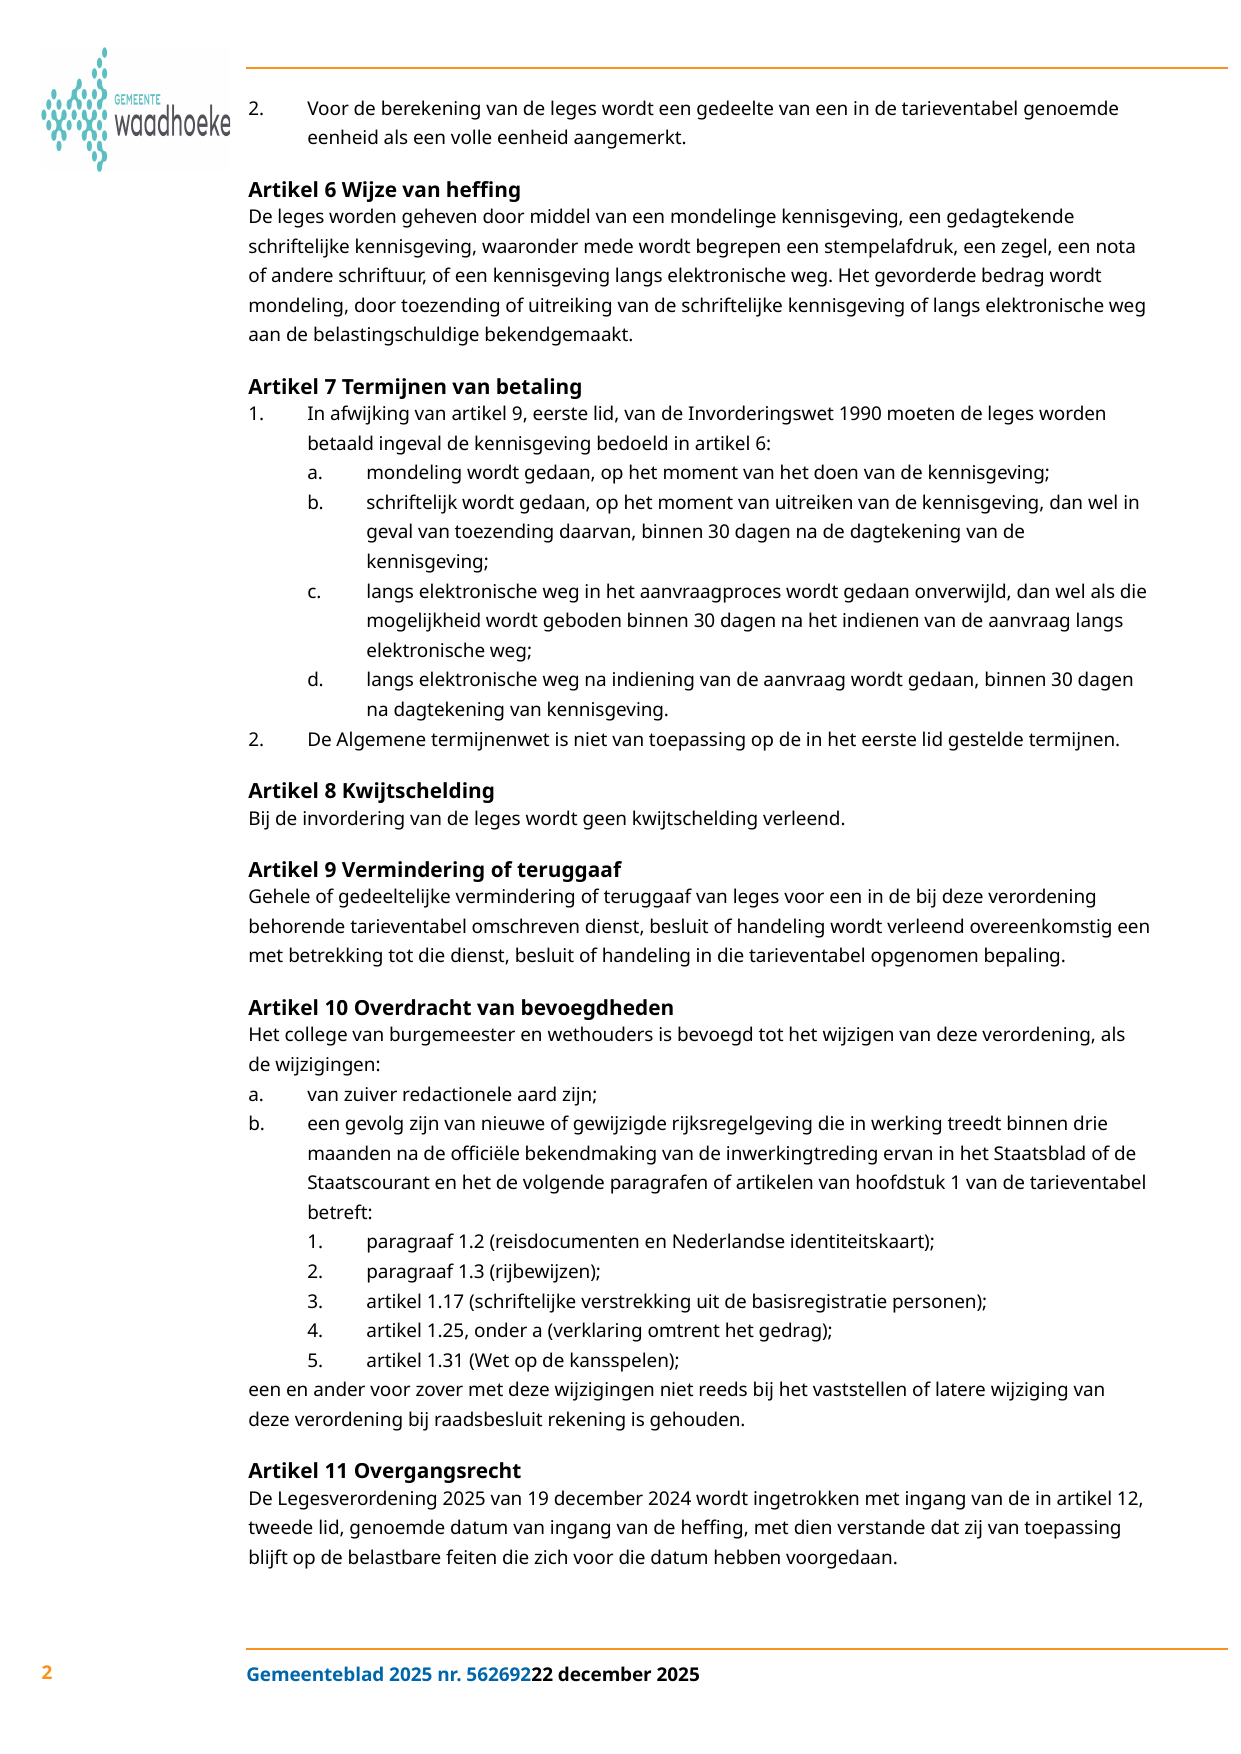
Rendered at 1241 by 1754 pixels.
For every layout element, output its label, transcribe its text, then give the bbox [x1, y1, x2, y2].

text De Legesverordening 2025 van 19 december 2024 wordt ingetrokken met ingang van de in artikel 12, tweede lid, genoemde datum van ingang van de heffing, met dien verstande dat zij van toepassing blijft op de belastbare feiten die zich voor die datum hebben voorgedaan. [248, 1485, 1152, 1570]
text Het college van burgemeester en wethouders is bevoegd tot het wijzigen van deze verordening, als de wijzigingen: [248, 1022, 1152, 1077]
list Voor de berekening van de leges wordt een gedeelte van een in de tarieventabel genoemde eenheid als een volle eenheid aangemerkt. [248, 95, 1152, 150]
list een gevolg zijn van nieuwe of gewijzigde rijksregelgeving die in werking treedt binnen drie maanden na de officiële bekendmaking van de inwerkingtreding ervan in het Staatsblad of de Staatscourant en het de volgende paragrafen of artikelen van hoofdstuk 1 van de tarieventabel betreft: [248, 1110, 1152, 1225]
list artikel 1.25, onder a (verklaring omtrent het gedrag); [307, 1317, 1152, 1343]
list In afwijking van artikel 9, eerste lid, van de Invorderingswet 1990 moeten de leges worden betaald ingeval de kennisgeving bedoeld in artikel 6: [248, 400, 1152, 456]
text Artikel 7 Termijnen van betaling [248, 372, 1152, 400]
text een en ander voor zover met deze wijzigingen niet reeds bij het vaststellen of latere wijziging van deze verordening bij raadsbesluit rekening is gehouden. [248, 1377, 1152, 1432]
text Bij de invordering van de leges wordt geen kwijtschelding verleend. [248, 805, 1152, 830]
list mondeling wordt gedaan, op het moment van het doen van de kennisgeving; [307, 459, 1152, 485]
text De leges worden geheven door middel van een mondelinge kennisgeving, een gedagtekende schriftelijke kennisgeving, waaronder mede wordt begrepen een stempelafdruk, een zegel, een nota of andere schriftuur, of een kennisgeving langs elektronische weg. Het gevorderde bedrag wordt mondeling, door toezending of uitreiking van de schriftelijke kennisgeving of langs elektronische weg aan de belastingschuldige bekendgemaakt. [248, 203, 1152, 347]
text Artikel 6 Wijze van heffing [248, 175, 1152, 203]
list schriftelijk wordt gedaan, op het moment van uitreiken van de kennisgeving, dan wel in geval van toezending daarvan, binnen 30 dagen na de dagtekening van de kennisgeving; [307, 489, 1152, 574]
list langs elektronische weg na indiening van de aanvraag wordt gedaan, binnen 30 dagen na dagtekening van kennisgeving. [307, 667, 1152, 722]
text Artikel 10 Overdracht van bevoegdheden [248, 993, 1152, 1022]
list De Algemene termijnenwet is niet van toepassing op de in het eerste lid gestelde termijnen. [248, 726, 1152, 752]
list langs elektronische weg in het aanvraagproces wordt gedaan onverwijld, dan wel als die mogelijkheid wordt geboden binnen 30 dagen na het indienen van de aanvraag langs elektronische weg; [307, 578, 1152, 663]
list paragraaf 1.2 (reisdocumenten en Nederlandse identiteitskaart); [307, 1229, 1152, 1254]
text Artikel 11 Overgangsrecht [248, 1457, 1152, 1485]
list van zuiver redactionele aard zijn; [248, 1081, 1152, 1106]
list artikel 1.17 (schriftelijke verstrekking uit de basisregistratie personen); [307, 1288, 1152, 1313]
text Artikel 8 Kwijtschelding [248, 776, 1152, 805]
text Artikel 9 Vermindering of teruggaaf [248, 855, 1152, 883]
list paragraaf 1.3 (rijbewijzen); [307, 1258, 1152, 1284]
text Gehele of gedeeltelijke vermindering of teruggaaf van leges voor een in de bij deze verordening behorende tarieventabel omschreven dienst, besluit of handeling wordt verleend overeenkomstig een met betrekking tot die dienst, besluit of handeling in die tarieventabel opgenomen bepaling. [248, 883, 1152, 968]
picture [41, 47, 231, 172]
list artikel 1.31 (Wet op de kansspelen); [307, 1347, 1152, 1373]
